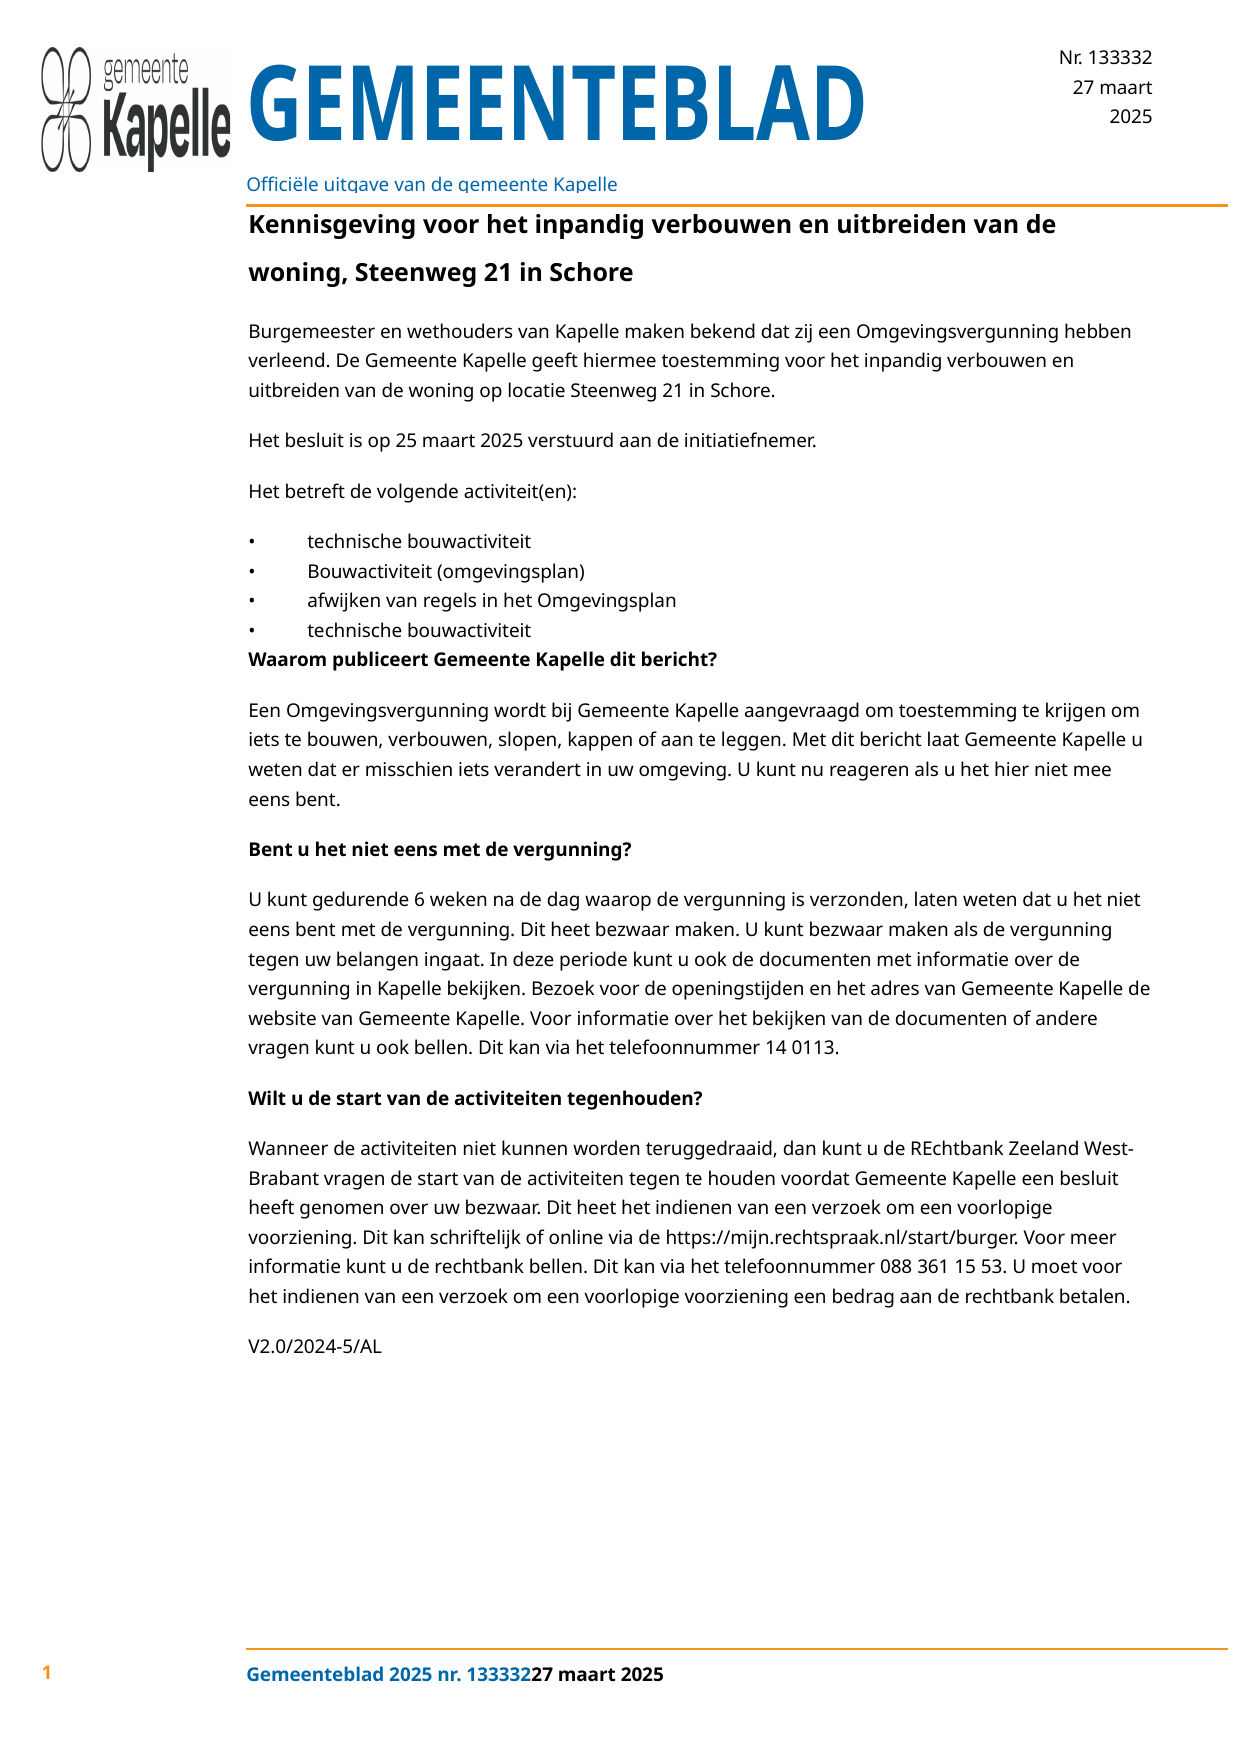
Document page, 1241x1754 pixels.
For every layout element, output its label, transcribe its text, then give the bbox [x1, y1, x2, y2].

picture [41, 47, 231, 172]
text Wanneer de activiteiten niet kunnen worden teruggedraaid, dan kunt u de REchtbank Zeeland West-Brabant vragen de start van de activiteiten tegen te houden voordat Gemeente Kapelle een besluit heeft genomen over uw bezwaar. Dit heet het indienen van een verzoek om een voorlopige voorziening. Dit kan schriftelijk of online via de https://mijn.rechtspraak.nl/start/burger. Voor meer informatie kunt u de rechtbank bellen. Dit kan via het telefoonnummer 088 361 15 53. U moet voor het indienen van een verzoek om een voorlopige voorziening een bedrag aan de rechtbank betalen. [248, 1135, 1152, 1309]
text V2.0/2024-5/AL [248, 1334, 1152, 1359]
text Het betreft de volgende activiteit(en): [248, 478, 1152, 504]
list technische bouwactiviteit [248, 528, 1152, 554]
text U kunt gedurende 6 weken na de dag waarop de vergunning is verzonden, laten weten dat u het niet eens bent met de vergunning. Dit heet bezwaar maken. U kunt bezwaar maken als de vergunning tegen uw belangen ingaat. In deze periode kunt u ook de documenten met informatie over de vergunning in Kapelle bekijken. Bezoek voor de openingstijden en het adres van Gemeente Kapelle de website van Gemeente Kapelle. Voor informatie over het bekijken van de documenten of andere vragen kunt u ook bellen. Dit kan via het telefoonnummer 14 0113. [248, 887, 1152, 1060]
text Wilt u de start van de activiteiten tegenhouden? [248, 1085, 1152, 1111]
text Het besluit is op 25 maart 2025 verstuurd aan de initiatiefnemer. [248, 427, 1152, 453]
text Burgemeester en wethouders van Kapelle maken bekend dat zij een Omgevingsvergunning hebben verleend. De Gemeente Kapelle geeft hiermee toestemming voor het inpandig verbouwen en uitbreiden van de woning op locatie Steenweg 21 in Schore. [248, 318, 1152, 403]
text Een Omgevingsvergunning wordt bij Gemeente Kapelle aangevraagd om toestemming te krijgen om iets te bouwen, verbouwen, slopen, kappen of aan te leggen. Met dit bericht laat Gemeente Kapelle u weten dat er misschien iets verandert in uw omgeving. U kunt nu reageren als u het hier niet mee eens bent. [248, 697, 1152, 812]
text Kennisgeving voor het inpandig verbouwen en uitbreiden van de woning, Steenweg 21 in Schore [248, 207, 1152, 288]
list Bouwactiviteit (omgevingsplan) [248, 558, 1152, 584]
text Bent u het niet eens met de vergunning? [248, 836, 1152, 862]
list afwijken van regels in het Omgevingsplan [248, 587, 1152, 613]
list technische bouwactiviteit [248, 617, 1152, 643]
text Waarom publiceert Gemeente Kapelle dit bericht? [248, 647, 1152, 672]
